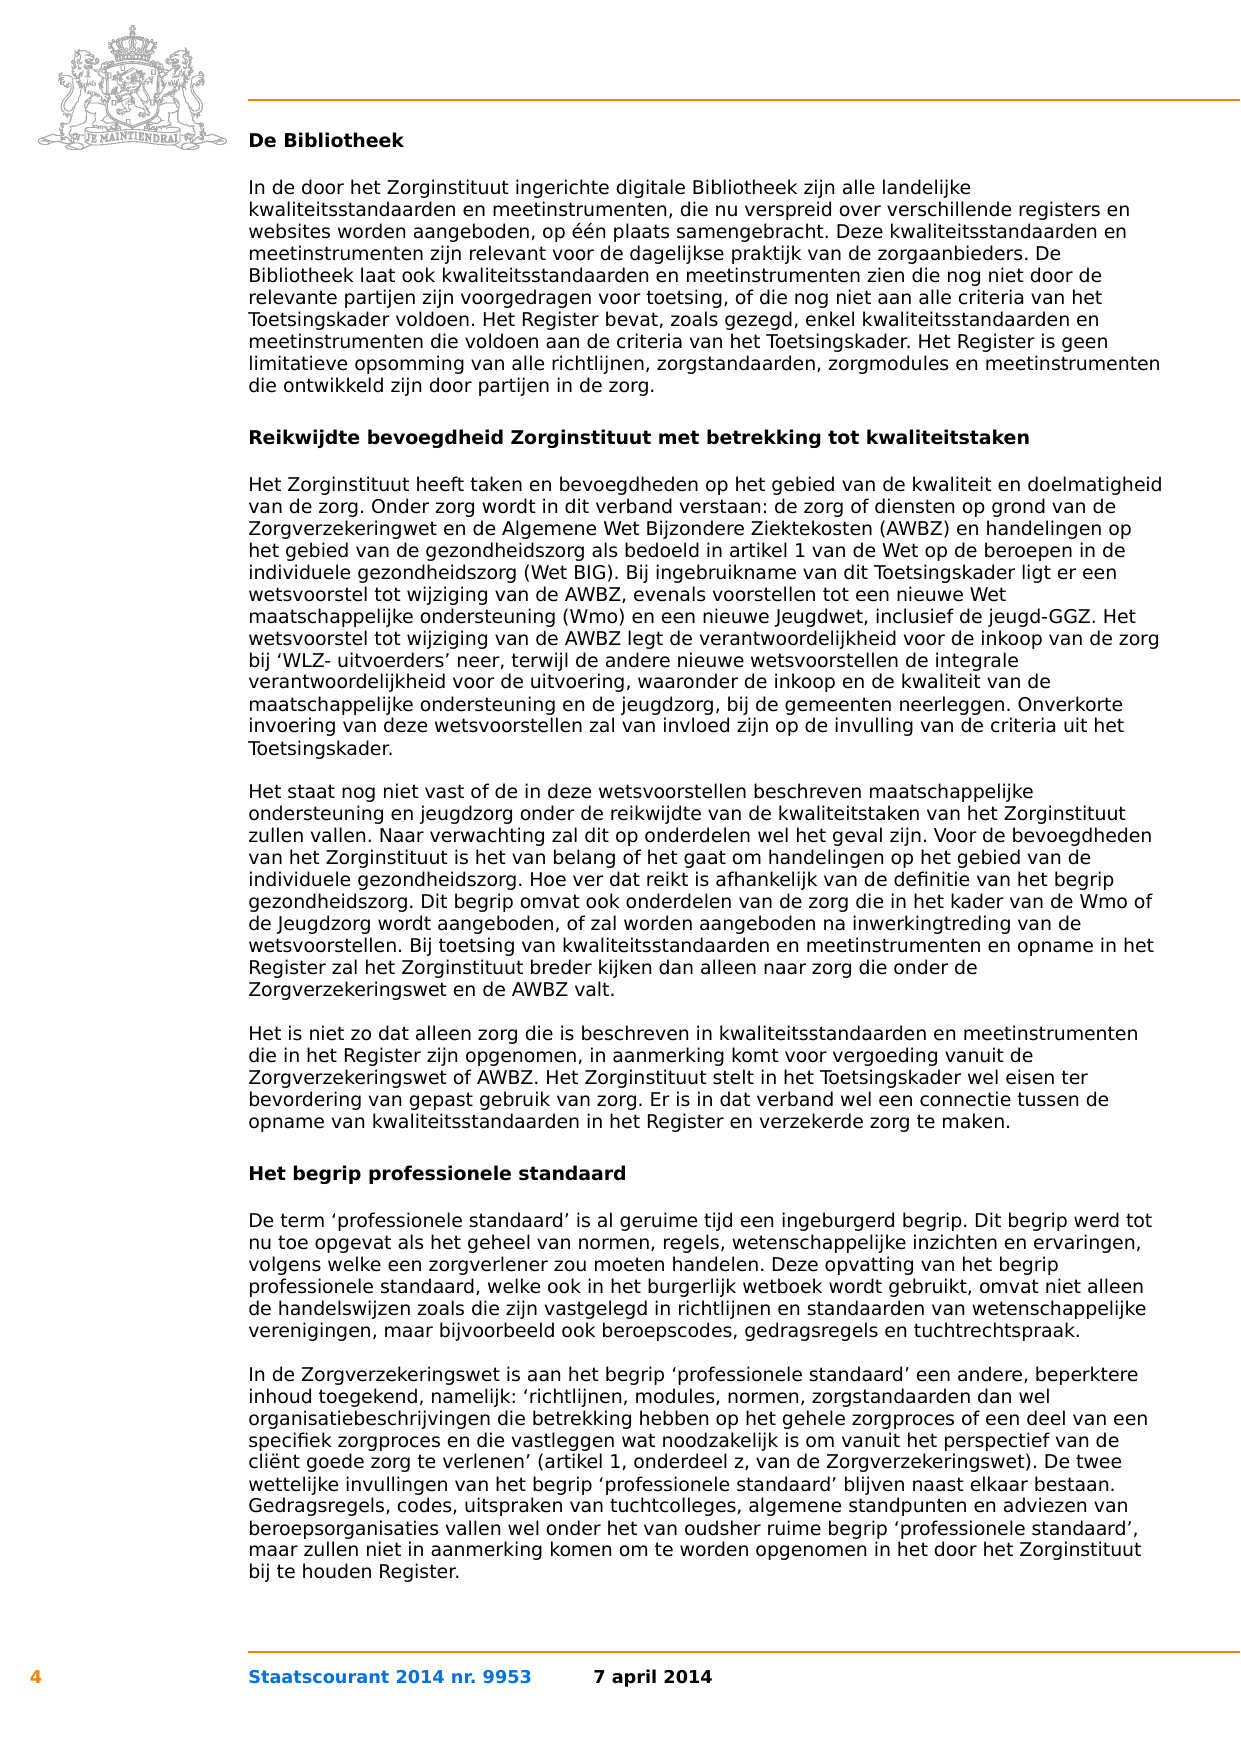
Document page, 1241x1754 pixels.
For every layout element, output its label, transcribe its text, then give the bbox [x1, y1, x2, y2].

text Het is niet zo dat alleen zorg die is beschreven in kwaliteitsstandaarden en meetinstrumenten die in het Register zijn opgenomen, in aanmerking komt voor vergoeding vanuit de Zorgverzekeringswet of AWBZ. Het Zorginstituut stelt in het Toetsingskader wel eisen ter bevordering van gepast gebruik van zorg. Er is in dat verband wel een connectie tussen de opname van kwaliteitsstandaarden in het Register en verzekerde zorg te maken. [248, 1023, 1163, 1133]
text In de door het Zorginstituut ingerichte digitale Bibliotheek zijn alle landelijke kwaliteitsstandaarden en meetinstrumenten, die nu verspreid over verschillende registers en websites worden aangeboden, op één plaats samengebracht. Deze kwaliteitsstandaarden en meetinstrumenten zijn relevant voor de dagelijkse praktijk van de zorgaanbieders. De Bibliotheek laat ook kwaliteitsstandaarden en meetinstrumenten zien die nog niet door de relevante partijen zijn voorgedragen voor toetsing, of die nog niet aan alle criteria van het Toetsingskader voldoen. Het Register bevat, zoals gezegd, enkel kwaliteitsstandaarden en meetinstrumenten die voldoen aan de criteria van het Toetsingskader. Het Register is geen limitatieve opsomming van alle richtlijnen, zorgstandaarden, zorgmodules en meetinstrumenten die ontwikkeld zijn door partijen in de zorg. [248, 177, 1163, 397]
text De term ‘professionele standaard’ is al geruime tijd een ingeburgerd begrip. Dit begrip werd tot nu toe opgevat als het geheel van normen, regels, wetenschappelijke inzichten en ervaringen, volgens welke een zorgverlener zou moeten handelen. Deze opvatting van het begrip professionele standaard, welke ook in het burgerlijk wetboek wordt gebruikt, omvat niet alleen de handelswijzen zoals die zijn vastgelegd in richtlijnen en standaarden van wetenschappelijke verenigingen, maar bijvoorbeeld ook beroepscodes, gedragsregels en tuchtrechtspraak. [248, 1210, 1163, 1342]
subtitle Het begrip professionele standaard [248, 1163, 1163, 1185]
text Het Zorginstituut heeft taken en bevoegdheden op het gebied van de kwaliteit en doelmatigheid van de zorg. Onder zorg wordt in dit verband verstaan: de zorg of diensten op grond van de Zorgverzekeringwet en de Algemene Wet Bijzondere Ziektekosten (AWBZ) en handelingen op het gebied van de gezondheidszorg als bedoeld in artikel 1 van de Wet op de beroepen in de individuele gezondheidszorg (Wet BIG). Bij ingebruikname van dit Toetsingskader ligt er een wetsvoorstel tot wijziging van de AWBZ, evenals voorstellen tot een nieuwe Wet maatschappelijke ondersteuning (Wmo) en een nieuwe Jeugdwet, inclusief de jeugd-GGZ. Het wetsvoorstel tot wijziging van de AWBZ legt de verantwoordelijkheid voor de inkoop van de zorg bij ‘WLZ- uitvoerders’ neer, terwijl de andere nieuwe wetsvoorstellen de integrale verantwoordelijkheid voor de uitvoering, waaronder de inkoop en de kwaliteit van de maatschappelijke ondersteuning en de jeugdzorg, bij de gemeenten neerleggen. Onverkorte invoering van deze wetsvoorstellen zal van invloed zijn op de invulling van de criteria uit het Toetsingskader. [248, 474, 1163, 759]
subtitle De Bibliotheek [248, 130, 1163, 152]
text Het staat nog niet vast of de in deze wetsvoorstellen beschreven maatschappelijke ondersteuning en jeugdzorg onder de reikwijdte van de kwaliteitstaken van het Zorginstituut zullen vallen. Naar verwachting zal dit op onderdelen wel het geval zijn. Voor de bevoegdheden van het Zorginstituut is het van belang of het gaat om handelingen op het gebied van de individuele gezondheidszorg. Hoe ver dat reikt is afhankelijk van de definitie van het begrip gezondheidszorg. Dit begrip omvat ook onderdelen van de zorg die in het kader van de Wmo of de Jeugdzorg wordt aangeboden, of zal worden aangeboden na inwerkingtreding van de wetsvoorstellen. Bij toetsing van kwaliteitsstandaarden en meetinstrumenten en opname in het Register zal het Zorginstituut breder kijken dan alleen naar zorg die onder de Zorgverzekeringswet en de AWBZ valt. [248, 781, 1163, 1001]
text In de Zorgverzekeringswet is aan het begrip ‘professionele standaard’ een andere, beperktere inhoud toegekend, namelijk: ‘richtlijnen, modules, normen, zorgstandaarden dan wel organisatiebeschrijvingen die betrekking hebben op het gehele zorgproces of een deel van een specifiek zorgproces en die vastleggen wat noodzakelijk is om vanuit het perspectief van de cliënt goede zorg te verlenen’ (artikel 1, onderdeel z, van de Zorgverzekeringswet). De twee wettelijke invullingen van het begrip ‘professionele standaard’ blijven naast elkaar bestaan. Gedragsregels, codes, uitspraken van tuchtcolleges, algemene standpunten en adviezen van beroepsorganisaties vallen wel onder het van oudsher ruime begrip ‘professionele standaard’, maar zullen niet in aanmerking komen om te worden opgenomen in het door het Zorginstituut bij te houden Register. [248, 1363, 1163, 1583]
subtitle Reikwijdte bevoegdheid Zorginstituut met betrekking tot kwaliteitstaken [248, 427, 1163, 449]
picture [38, 25, 227, 150]
